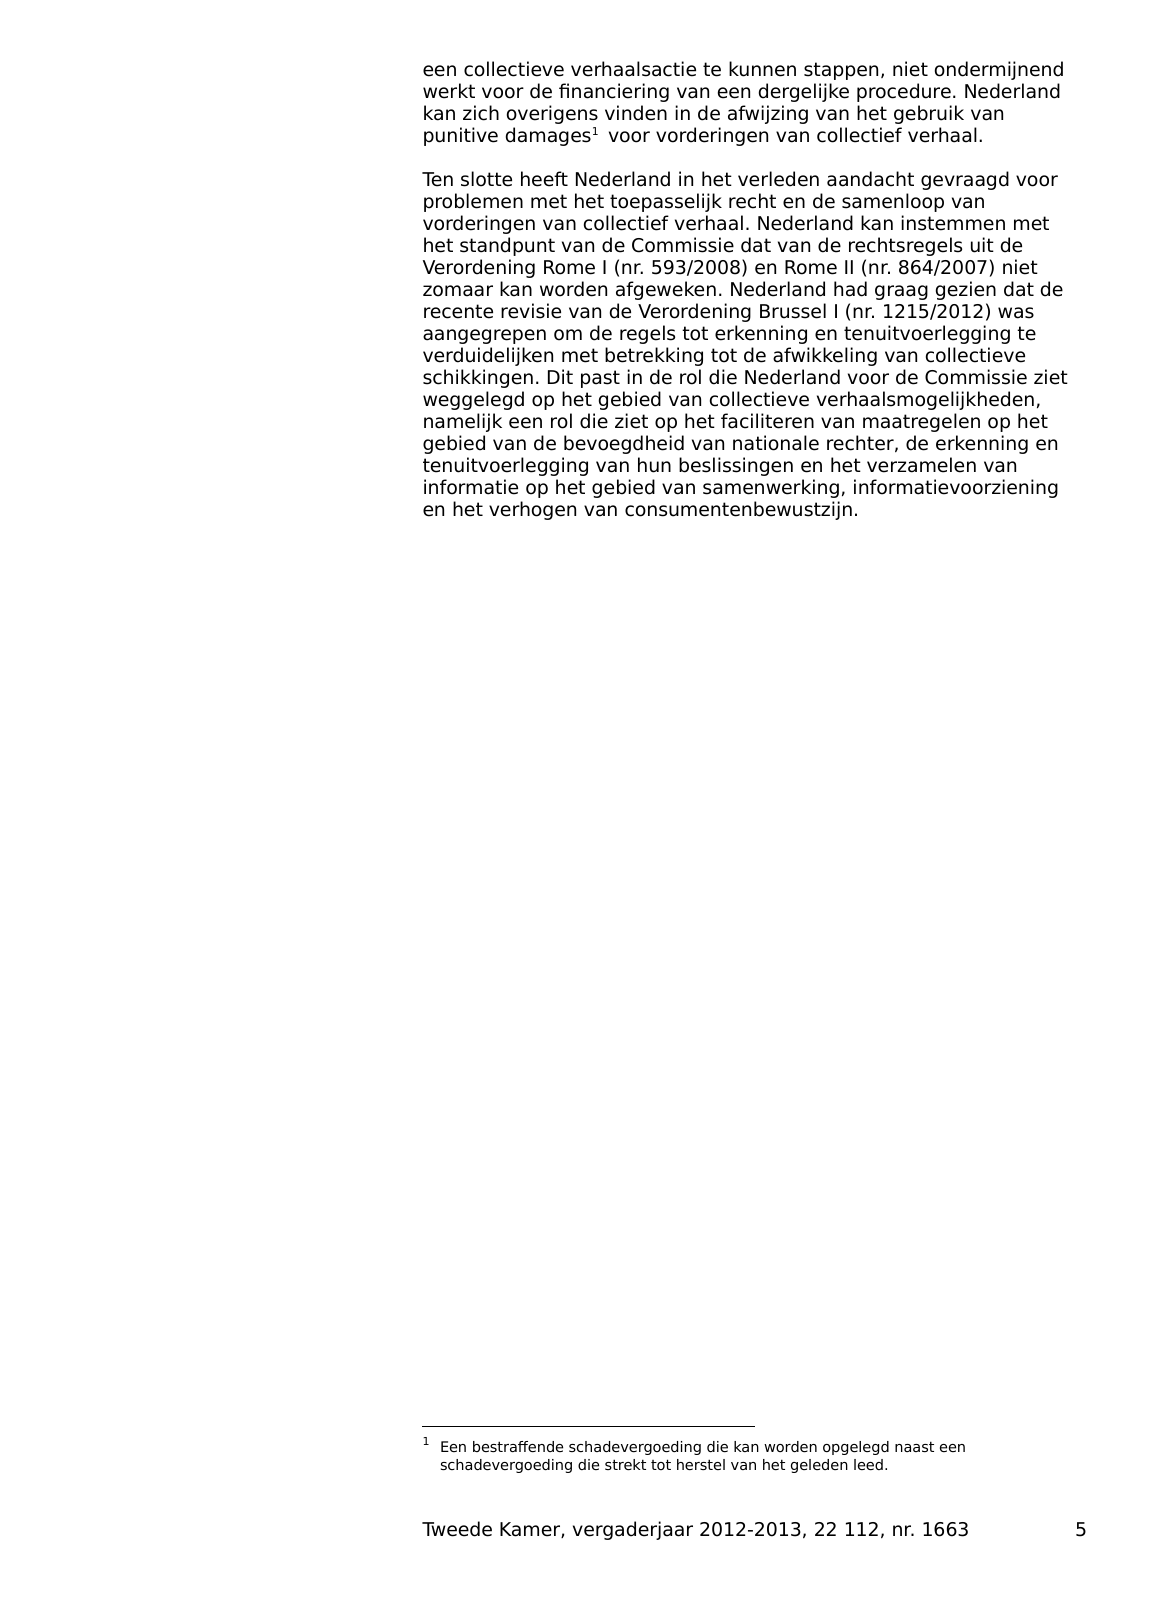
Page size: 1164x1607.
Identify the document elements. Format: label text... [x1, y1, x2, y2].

text een collectieve verhaalsactie te kunnen stappen, niet ondermijnend werkt voor de financiering van een dergelijke procedure. Nederland kan zich overigens vinden in de afwijzing van het gebruik van punitive damages voor vorderingen van collectief verhaal. [422, 59, 1087, 147]
text Ten slotte heeft Nederland in het verleden aandacht gevraagd voor problemen met het toepasselijk recht en de samenloop van vorderingen van collectief verhaal. Nederland kan instemmen met het standpunt van de Commissie dat van de rechtsregels uit de Verordening Rome I (nr. 593/2008) en Rome II (nr. 864/2007) niet zomaar kan worden afgeweken. Nederland had graag gezien dat de recente revisie van de Verordening Brussel I (nr. 1215/2012) was aangegrepen om de regels tot erkenning en tenuitvoerlegging te verduidelijken met betrekking tot de afwikkeling van collectieve schikkingen. Dit past in de rol die Nederland voor de Commissie ziet weggelegd op het gebied van collectieve verhaalsmogelijkheden, namelijk een rol die ziet op het faciliteren van maatregelen op het gebied van de bevoegdheid van nationale rechter, de erkenning en tenuitvoerlegging van hun beslissingen en het verzamelen van informatie op het gebied van samenwerking, informatievoorziening en het verhogen van consumentenbewustzijn. [422, 169, 1087, 521]
text Een bestraffende schadevergoeding die kan worden opgelegd naast een schadevergoeding die strekt tot herstel van het geleden leed. [422, 1435, 1087, 1474]
